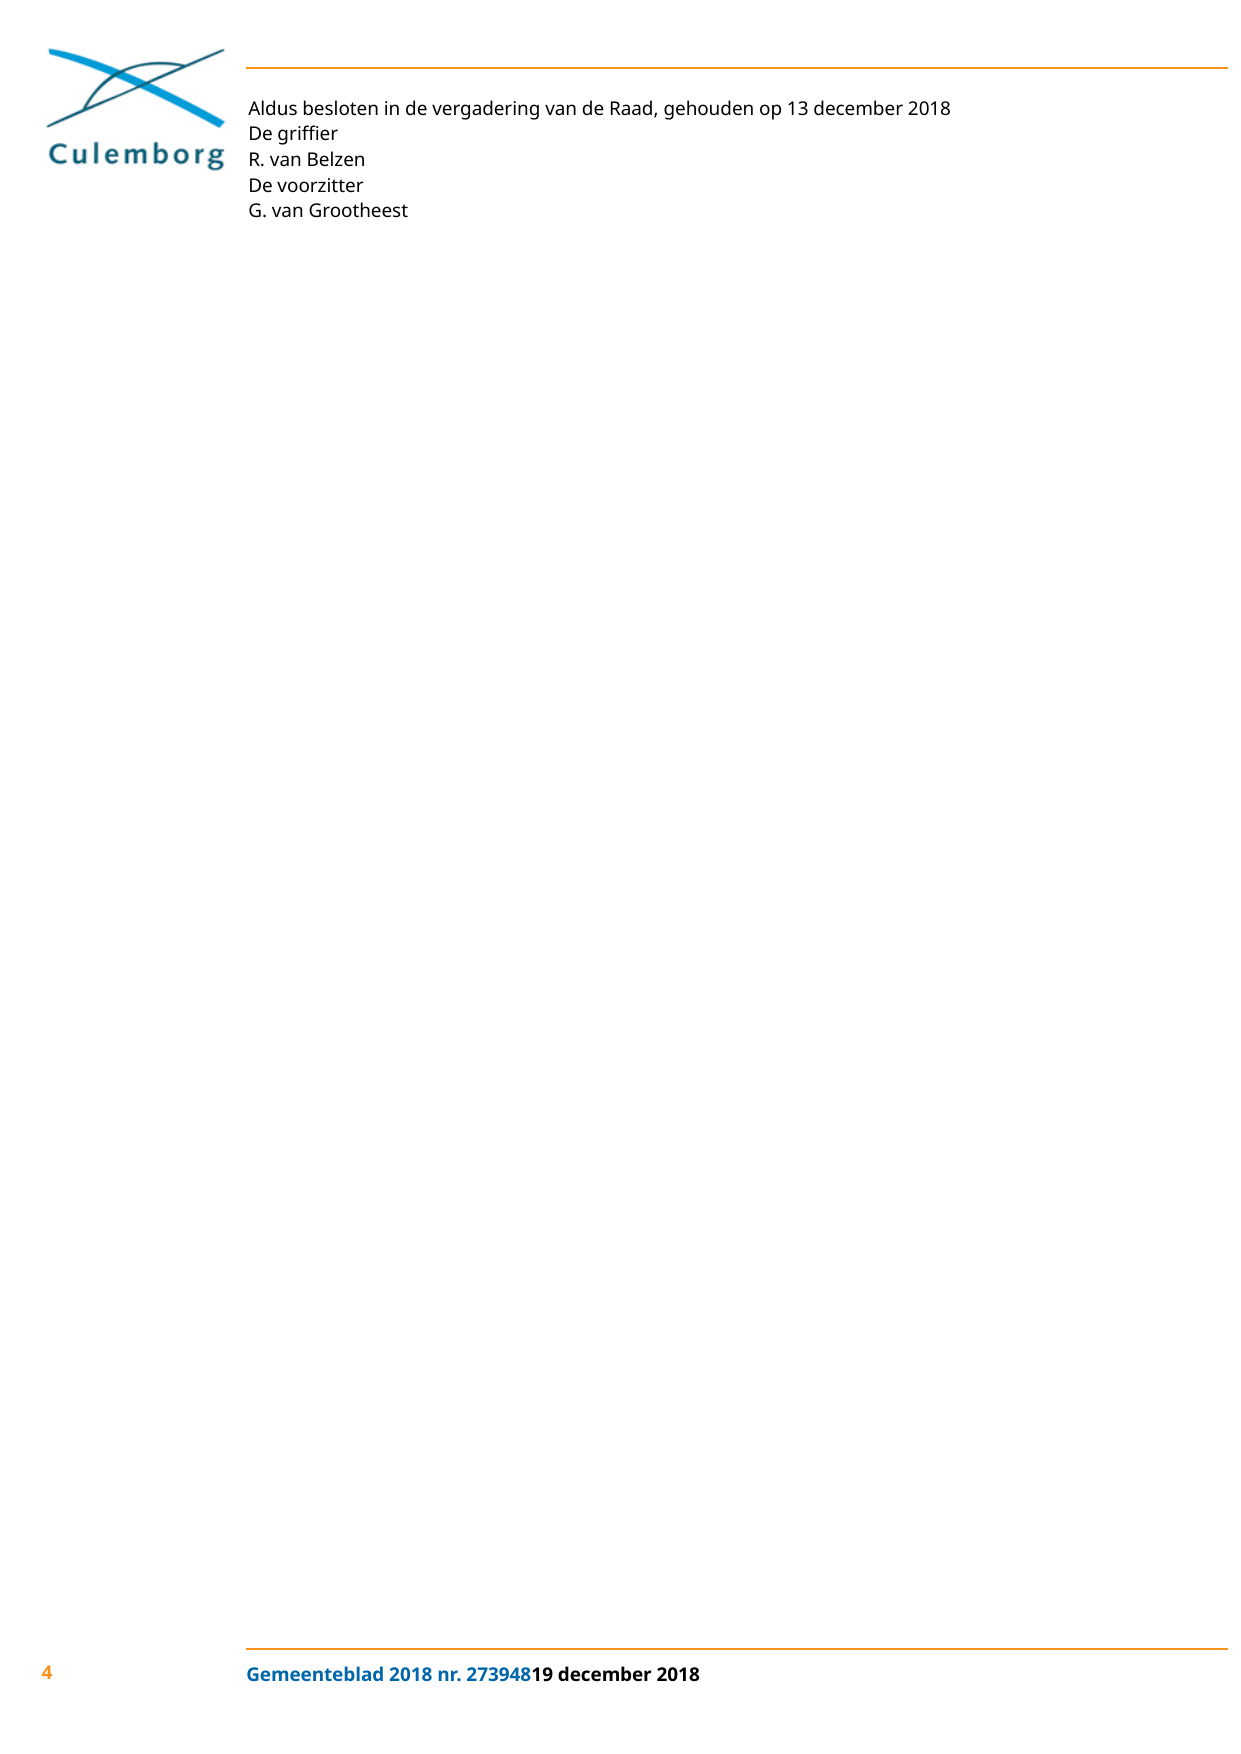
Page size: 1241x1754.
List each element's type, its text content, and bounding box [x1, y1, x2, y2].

text Aldus besloten in de vergadering van de Raad, gehouden op 13 december 2018 [248, 95, 1152, 121]
picture [41, 47, 231, 172]
text De voorzitter [248, 172, 1152, 198]
text De griffier [248, 121, 1152, 146]
text G. van Grootheest [248, 198, 1152, 223]
text R. van Belzen [248, 146, 1152, 172]
